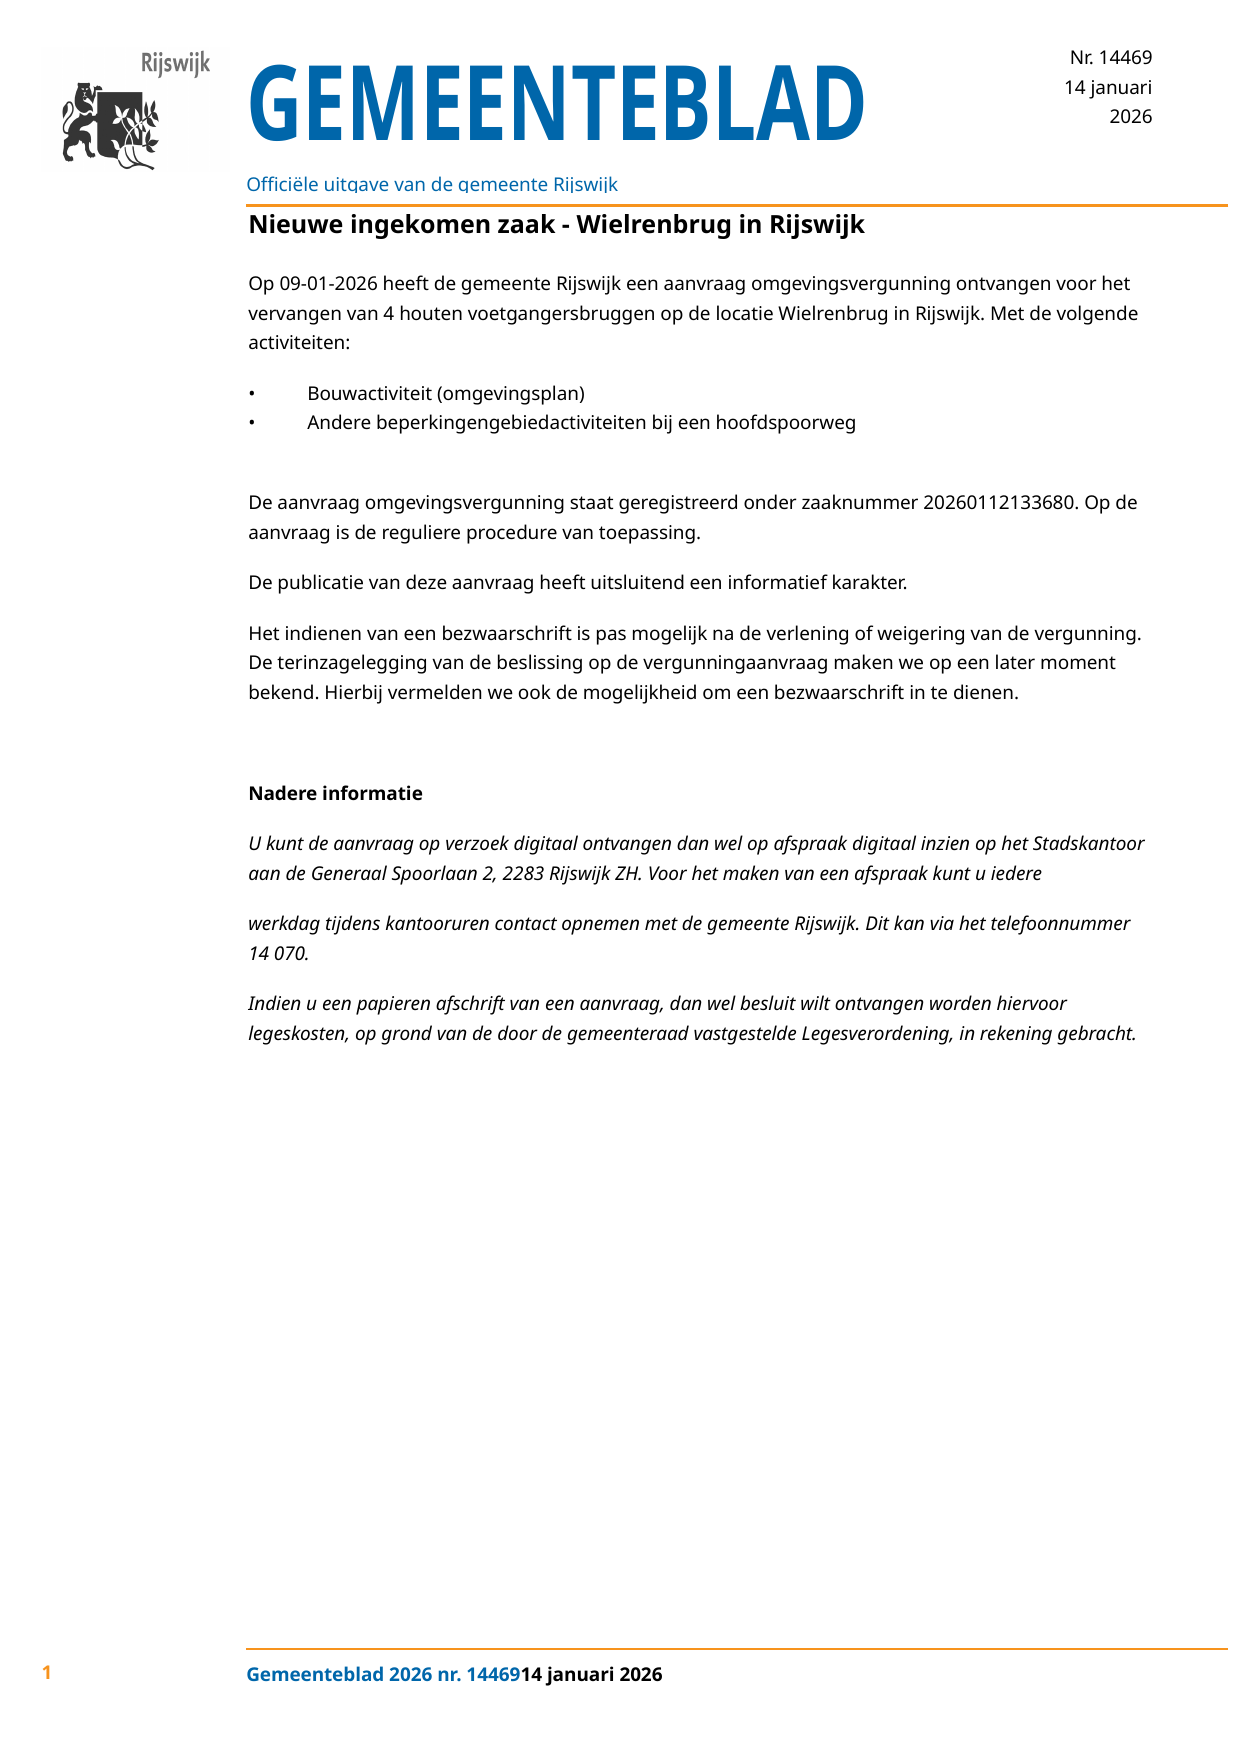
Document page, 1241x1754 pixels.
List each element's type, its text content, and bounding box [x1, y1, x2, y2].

text Op 09-01-2026 heeft de gemeente Rijswijk een aanvraag omgevingsvergunning ontvangen voor het vervangen van 4 houten voetgangersbruggen op de locatie Wielrenbrug in Rijswijk. Met de volgende activiteiten: [248, 270, 1152, 355]
text werkdag tijdens kantooruren contact opnemen met de gemeente Rijswijk. Dit kan via het telefoonnummer 14 070. [248, 910, 1152, 966]
list Bouwactiviteit (omgevingsplan) [248, 380, 1152, 406]
text De aanvraag omgevingsvergunning staat geregistreerd onder zaaknummer 20260112133680. Op de aanvraag is de reguliere procedure van toepassing. [248, 489, 1152, 545]
list Andere beperkingengebiedactiviteiten bij een hoofdspoorweg [248, 409, 1152, 435]
picture [41, 47, 231, 172]
text Het indienen van een bezwaarschrift is pas mogelijk na de verlening of weigering van de vergunning. De terinzagelegging van de beslissing op de vergunningaanvraag maken we op een later moment bekend. Hierbij vermelden we ook de mogelijkheid om een bezwaarschrift in te dienen. [248, 620, 1152, 705]
text Nieuwe ingekomen zaak - Wielrenbrug in Rijswijk [248, 207, 1152, 241]
text Nadere informatie [248, 780, 1152, 806]
text U kunt de aanvraag op verzoek digitaal ontvangen dan wel op afspraak digitaal inzien op het Stadskantoor aan de Generaal Spoorlaan 2, 2283 Rijswijk ZH. Voor het maken van een afspraak kunt u iedere [248, 830, 1152, 886]
text De publicatie van deze aanvraag heeft uitsluitend een informatief karakter. [248, 569, 1152, 595]
text Indien u een papieren afschrift van een aanvraag, dan wel besluit wilt ontvangen worden hiervoor legeskosten, op grond van de door de gemeenteraad vastgestelde Legesverordening, in rekening gebracht. [248, 990, 1152, 1046]
